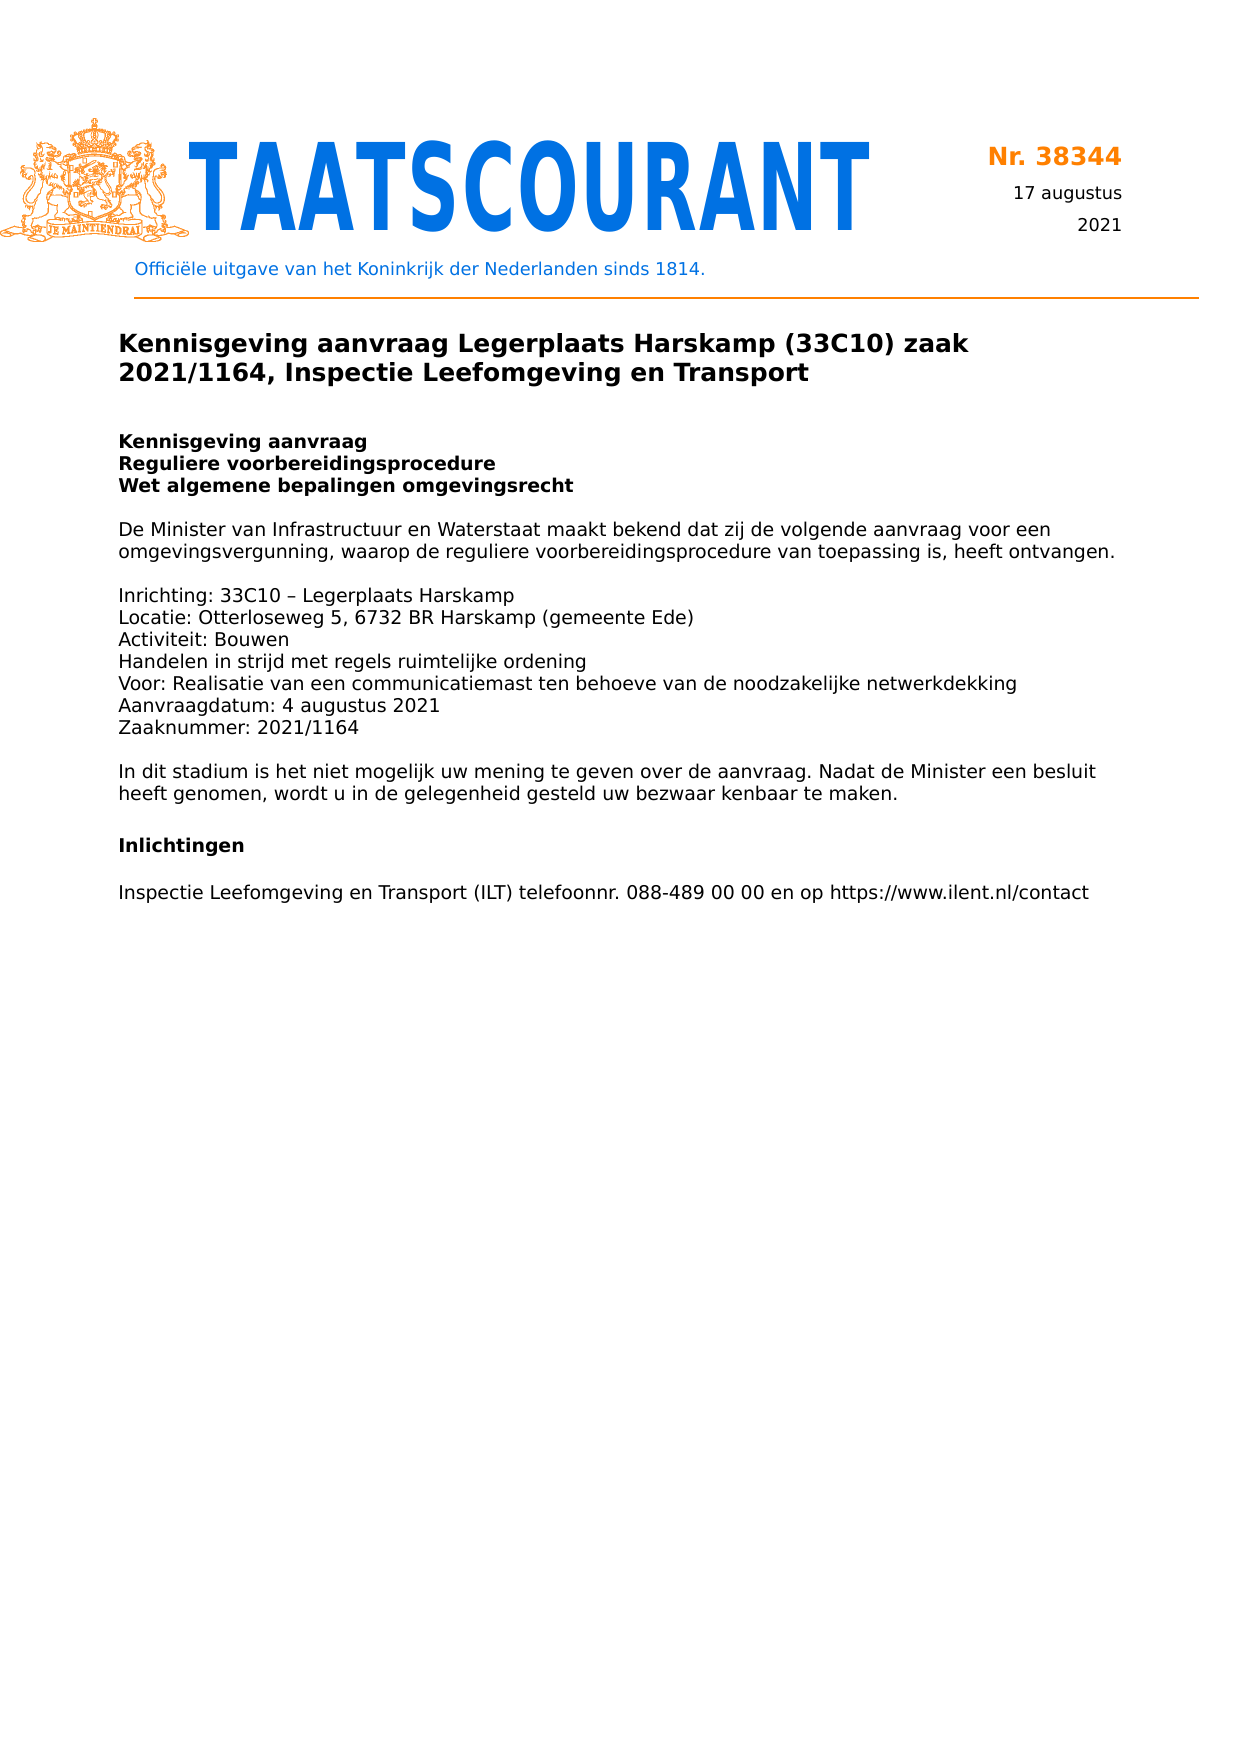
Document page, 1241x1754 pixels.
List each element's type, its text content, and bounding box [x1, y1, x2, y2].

table_header Nr. 38344 [939, 118, 1199, 177]
table_header [0, 242, 134, 297]
text Locatie: Otterloseweg 5, 6732 BR Harskamp (gemeente Ede) [118, 607, 1122, 629]
text Wet algemene bepalingen omgevingsrecht [118, 475, 1122, 497]
text Kennisgeving aanvraag [118, 431, 1122, 453]
table_cell Officiële uitgave van het Koninkrijk der Nederlanden sinds 1814. [134, 259, 1199, 297]
table_cell 17 augustus [939, 177, 1199, 209]
text Voor: Realisatie van een communicatiemast ten behoeve van de noodzakelijke netwerkdekking [118, 673, 1122, 695]
text Reguliere voorbereidingsprocedure [118, 453, 1122, 475]
text Zaaknummer: 2021/1164 [118, 717, 1122, 739]
table_header STAATSCOURANT [134, 118, 939, 259]
subtitle Inlichtingen [118, 834, 1122, 857]
text Inrichting: 33C10 – Legerplaats Harskamp [118, 585, 1122, 607]
text Inspectie Leefomgeving en Transport (ILT) telefoonnr. 088-489 00 00 en op https://www.ilent.nl/contact [118, 882, 1122, 903]
text Aanvraagdatum: 4 augustus 2021 [118, 695, 1122, 717]
picture [0, 118, 189, 242]
text Handelen in strijd met regels ruimtelijke ordening [118, 651, 1122, 673]
text In dit stadium is het niet mogelijk uw mening te geven over de aanvraag. Nadat de Minister een besluit heeft genomen, wordt u in de gelegenheid gesteld uw bezwaar kenbaar te maken. [118, 761, 1122, 804]
text De Minister van Infrastructuur en Waterstaat maakt bekend dat zij de volgende aanvraag voor een omgevingsvergunning, waarop de reguliere voorbereidingsprocedure van toepassing is, heeft ontvangen. [118, 519, 1122, 563]
text Activiteit: Bouwen [118, 629, 1122, 651]
table_cell 2021 [939, 209, 1199, 259]
subtitle Kennisgeving aanvraag Legerplaats Harskamp (33C10) zaak 2021/1164, Inspectie Leefomgeving en Transport [118, 329, 1122, 387]
